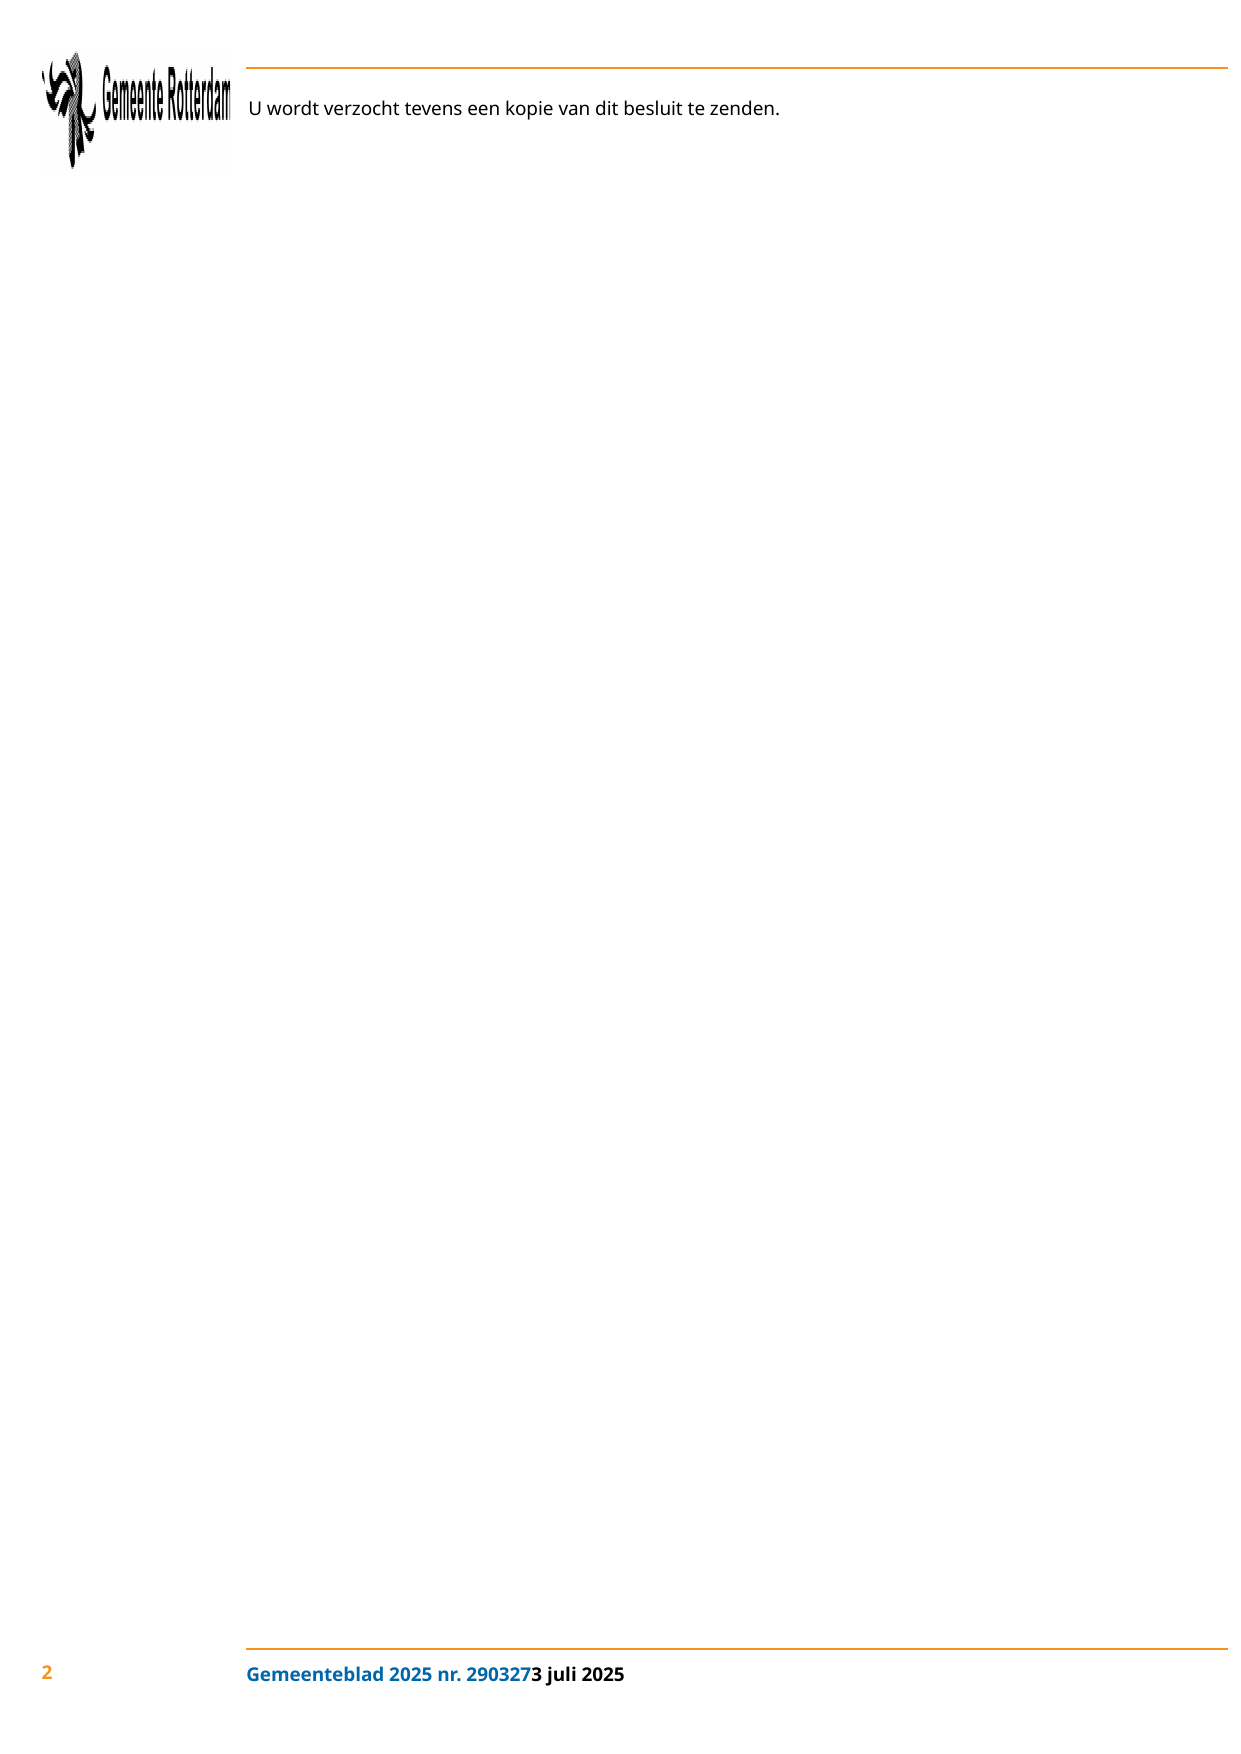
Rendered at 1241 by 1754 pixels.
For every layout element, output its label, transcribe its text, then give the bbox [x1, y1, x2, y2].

picture [41, 47, 231, 172]
text U wordt verzocht tevens een kopie van dit besluit te zenden. [248, 95, 1152, 121]
